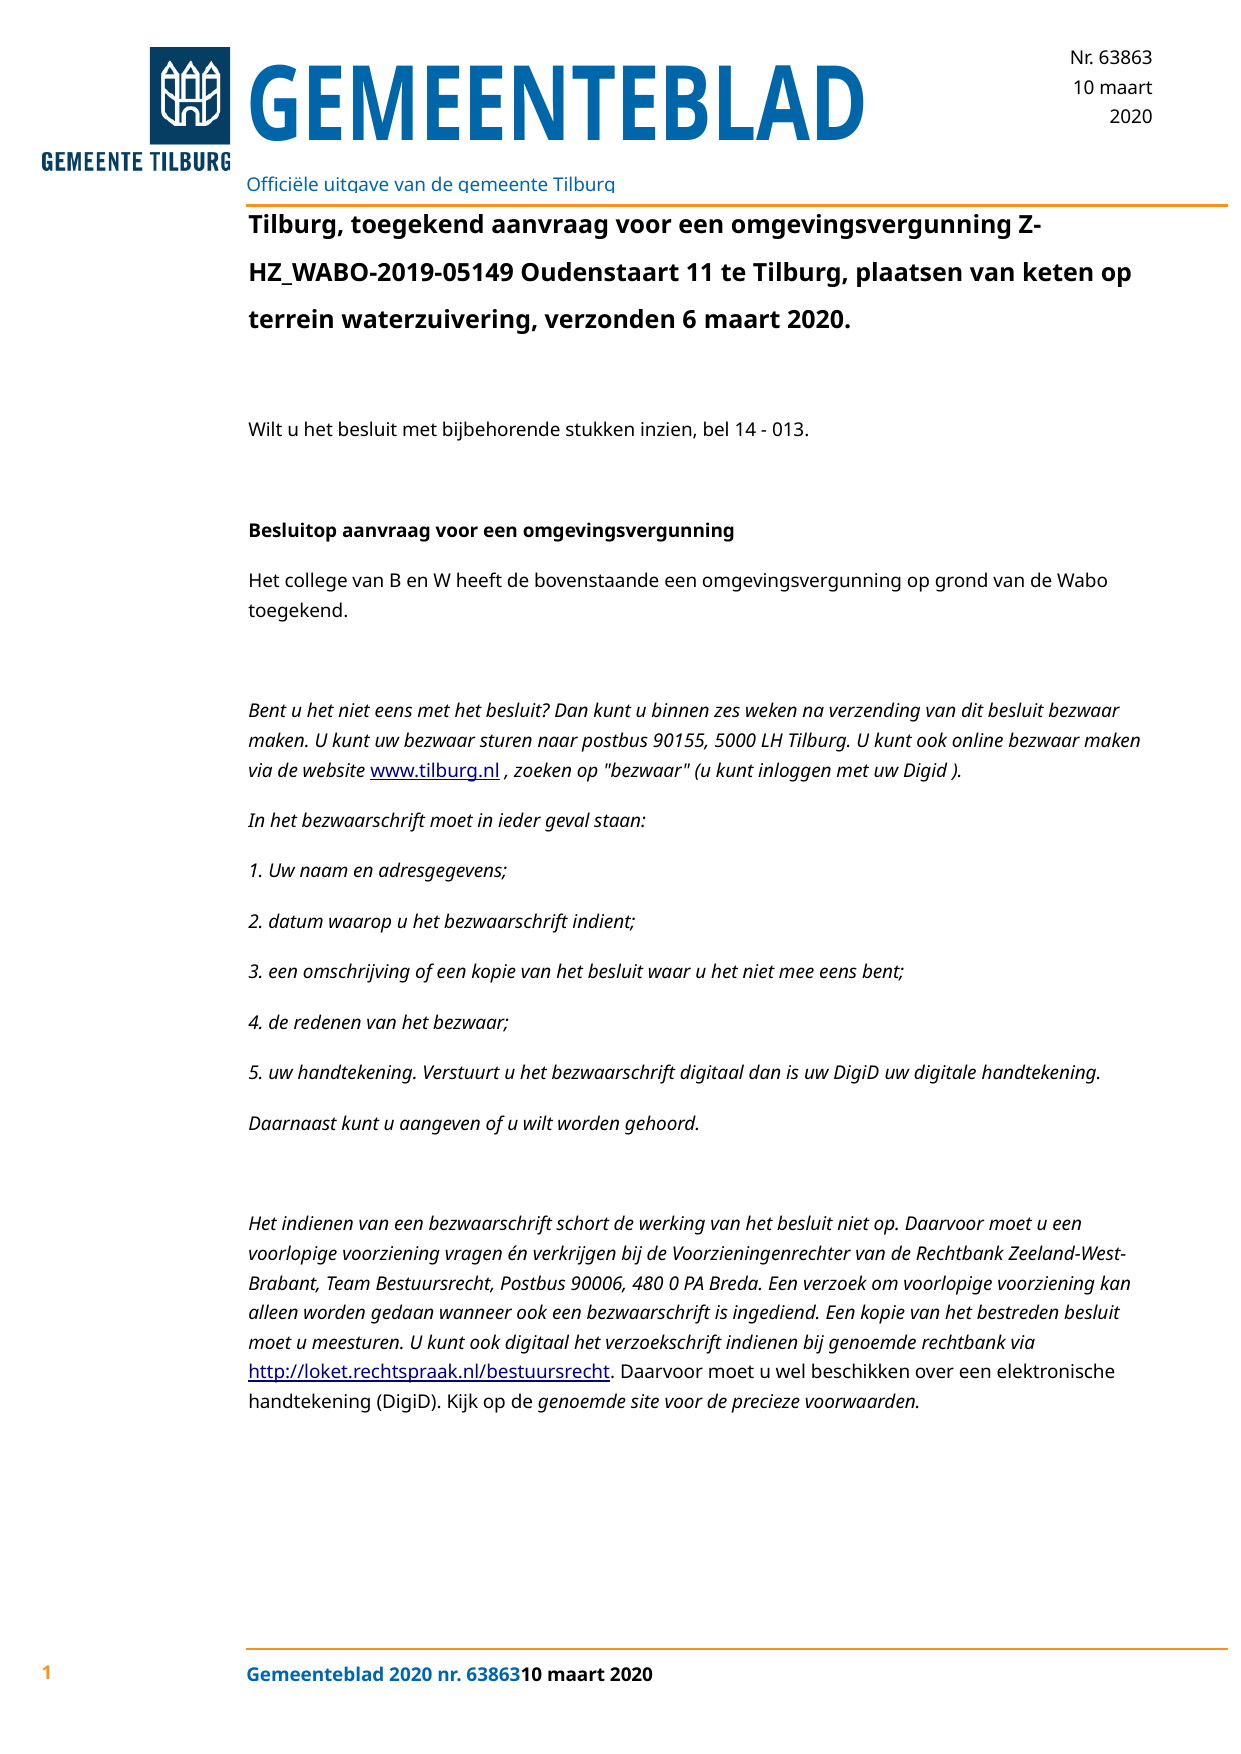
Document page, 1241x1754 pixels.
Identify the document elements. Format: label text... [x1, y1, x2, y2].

text Het college van B en W heeft de bovenstaande een omgevingsvergunning op grond van de Wabo toegekend. [248, 567, 1152, 622]
text Besluitop aanvraag voor een omgevingsvergunning [248, 517, 1152, 542]
text Wilt u het besluit met bijbehorende stukken inzien, bel 14 - 013. [248, 416, 1152, 442]
text 4. de redenen van het bezwaar; [248, 1009, 1152, 1034]
text Daarnaast kunt u aangeven of u wilt worden gehoord. [248, 1110, 1152, 1135]
text Tilburg, toegekend aanvraag voor een omgevingsvergunning Z-HZ_WABO-2019-05149 Oudenstaart 11 te Tilburg, plaatsen van keten op terrein waterzuivering, verzonden 6 maart 2020. [248, 207, 1152, 336]
text Bent u het niet eens met het besluit? Dan kunt u binnen zes weken na verzending van dit besluit bezwaar maken. U kunt uw bezwaar sturen naar postbus 90155, 5000 LH Tilburg. U kunt ook online bezwaar maken via de website www.tilburg.nl , zoeken op "bezwaar" (u kunt inloggen met uw Digid ). [248, 698, 1152, 782]
text 2. datum waarop u het bezwaarschrift indient; [248, 908, 1152, 934]
text 1. Uw naam en adresgegevens; [248, 858, 1152, 883]
text In het bezwaarschrift moet in ieder geval staan: [248, 807, 1152, 833]
text Het indienen van een bezwaarschrift schort de werking van het besluit niet op. Daarvoor moet u een voorlopige voorziening vragen én verkrijgen bij de Voorzieningenrechter van de Rechtbank Zeeland-West-Brabant, Team Bestuursrecht, Postbus 90006, 480 0 PA Breda. Een verzoek om voorlopige voorziening kan alleen worden gedaan wanneer ook een bezwaarschrift is ingediend. Een kopie van het bestreden besluit moet u meesturen. U kunt ook digitaal het verzoekschrift indienen bij genoemde rechtbank via http://loket.rechtspraak.nl/bestuursrecht. Daarvoor moet u wel beschikken over een elektronische handtekening (DigiD). Kijk op de genoemde site voor de precieze voorwaarden. [248, 1211, 1152, 1414]
picture [41, 47, 231, 172]
text 5. uw handtekening. Verstuurt u het bezwaarschrift digitaal dan is uw DigiD uw digitale handtekening. [248, 1059, 1152, 1085]
text 3. een omschrijving of een kopie van het besluit waar u het niet mee eens bent; [248, 958, 1152, 984]
